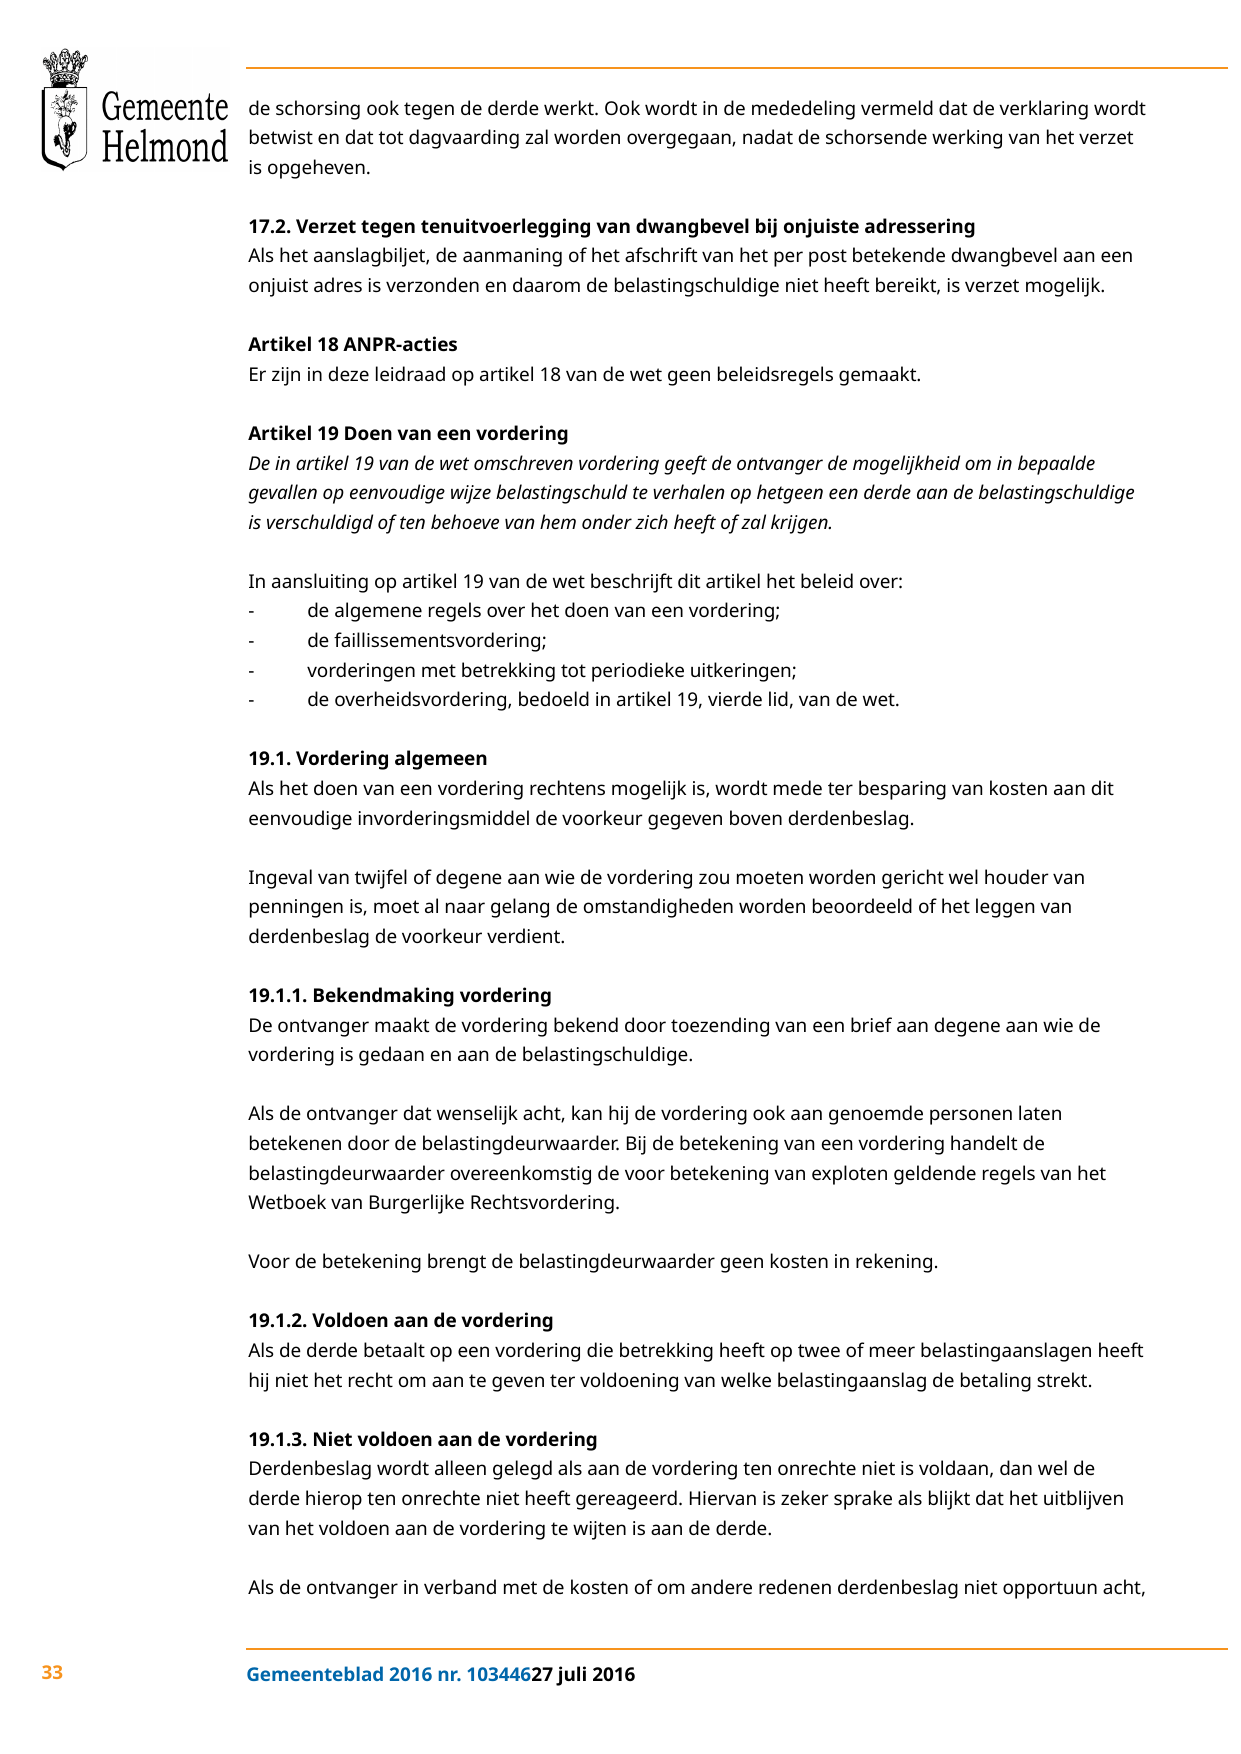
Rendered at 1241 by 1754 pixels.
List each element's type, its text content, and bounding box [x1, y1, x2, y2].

text Ingeval van twijfel of degene aan wie de vordering zou moeten worden gericht wel houder van penningen is, moet al naar gelang de omstandigheden worden beoordeeld of het leggen van derdenbeslag de voorkeur verdient. [248, 864, 1152, 949]
list de faillissementsvordering; [248, 627, 1152, 653]
list vorderingen met betrekking tot periodieke uitkeringen; [248, 657, 1152, 683]
text Voor de betekening brengt de belastingdeurwaarder geen kosten in rekening. [248, 1248, 1152, 1274]
picture [41, 47, 231, 172]
text Als de ontvanger dat wenselijk acht, kan hij de vordering ook aan genoemde personen laten betekenen door de belastingdeurwaarder. Bij de betekening van een vordering handelt de belastingdeurwaarder overeenkomstig de voor betekening van exploten geldende regels van het Wetboek van Burgerlijke Rechtsvordering. [248, 1101, 1152, 1215]
text Derdenbeslag wordt alleen gelegd als aan de vordering ten onrechte niet is voldaan, dan wel de derde hierop ten onrechte niet heeft gereageerd. Hiervan is zeker sprake als blijkt dat het uitblijven van het voldoen aan de vordering te wijten is aan de derde. [248, 1456, 1152, 1541]
text Artikel 18 ANPR-acties [248, 331, 1152, 357]
text Artikel 19 Doen van een vordering [248, 420, 1152, 446]
text De in artikel 19 van de wet omschreven vordering geeft de ontvanger de mogelijkheid om in bepaalde gevallen op eenvoudige wijze belastingschuld te verhalen op hetgeen een derde aan de belastingschuldige is verschuldigd of ten behoeve van hem onder zich heeft of zal krijgen. [248, 450, 1152, 535]
text 19.1.2. Voldoen aan de vordering [248, 1308, 1152, 1333]
text 19.1. Vordering algemeen [248, 746, 1152, 771]
text de schorsing ook tegen de derde werkt. Ook wordt in de mededeling vermeld dat de verklaring wordt betwist en dat tot dagvaarding zal worden overgegaan, nadat de schorsende werking van het verzet is opgeheven. [248, 95, 1152, 180]
list de overheidsvordering, bedoeld in artikel 19, vierde lid, van de wet. [248, 686, 1152, 712]
text Als de ontvanger in verband met de kosten of om andere redenen derdenbeslag niet opportuun acht, [248, 1574, 1152, 1600]
text De ontvanger maakt de vordering bekend door toezending van een brief aan degene aan wie de vordering is gedaan en aan de belastingschuldige. [248, 1012, 1152, 1067]
text Als het doen van een vordering rechtens mogelijk is, wordt mede ter besparing van kosten aan dit eenvoudige invorderingsmiddel de voorkeur gegeven boven derdenbeslag. [248, 775, 1152, 831]
text In aansluiting op artikel 19 van de wet beschrijft dit artikel het beleid over: [248, 568, 1152, 594]
text 17.2. Verzet tegen tenuitvoerlegging van dwangbevel bij onjuiste adressering [248, 213, 1152, 239]
text Er zijn in deze leidraad op artikel 18 van de wet geen beleidsregels gemaakt. [248, 361, 1152, 387]
text 19.1.3. Niet voldoen aan de vordering [248, 1426, 1152, 1452]
text Als de derde betaalt op een vordering die betrekking heeft op twee of meer belastingaanslagen heeft hij niet het recht om aan te geven ter voldoening van welke belastingaanslag de betaling strekt. [248, 1337, 1152, 1393]
text Als het aanslagbiljet, de aanmaning of het afschrift van het per post betekende dwangbevel aan een onjuist adres is verzonden en daarom de belastingschuldige niet heeft bereikt, is verzet mogelijk. [248, 243, 1152, 298]
text 19.1.1. Bekendmaking vordering [248, 982, 1152, 1008]
list de algemene regels over het doen van een vordering; [248, 598, 1152, 623]
